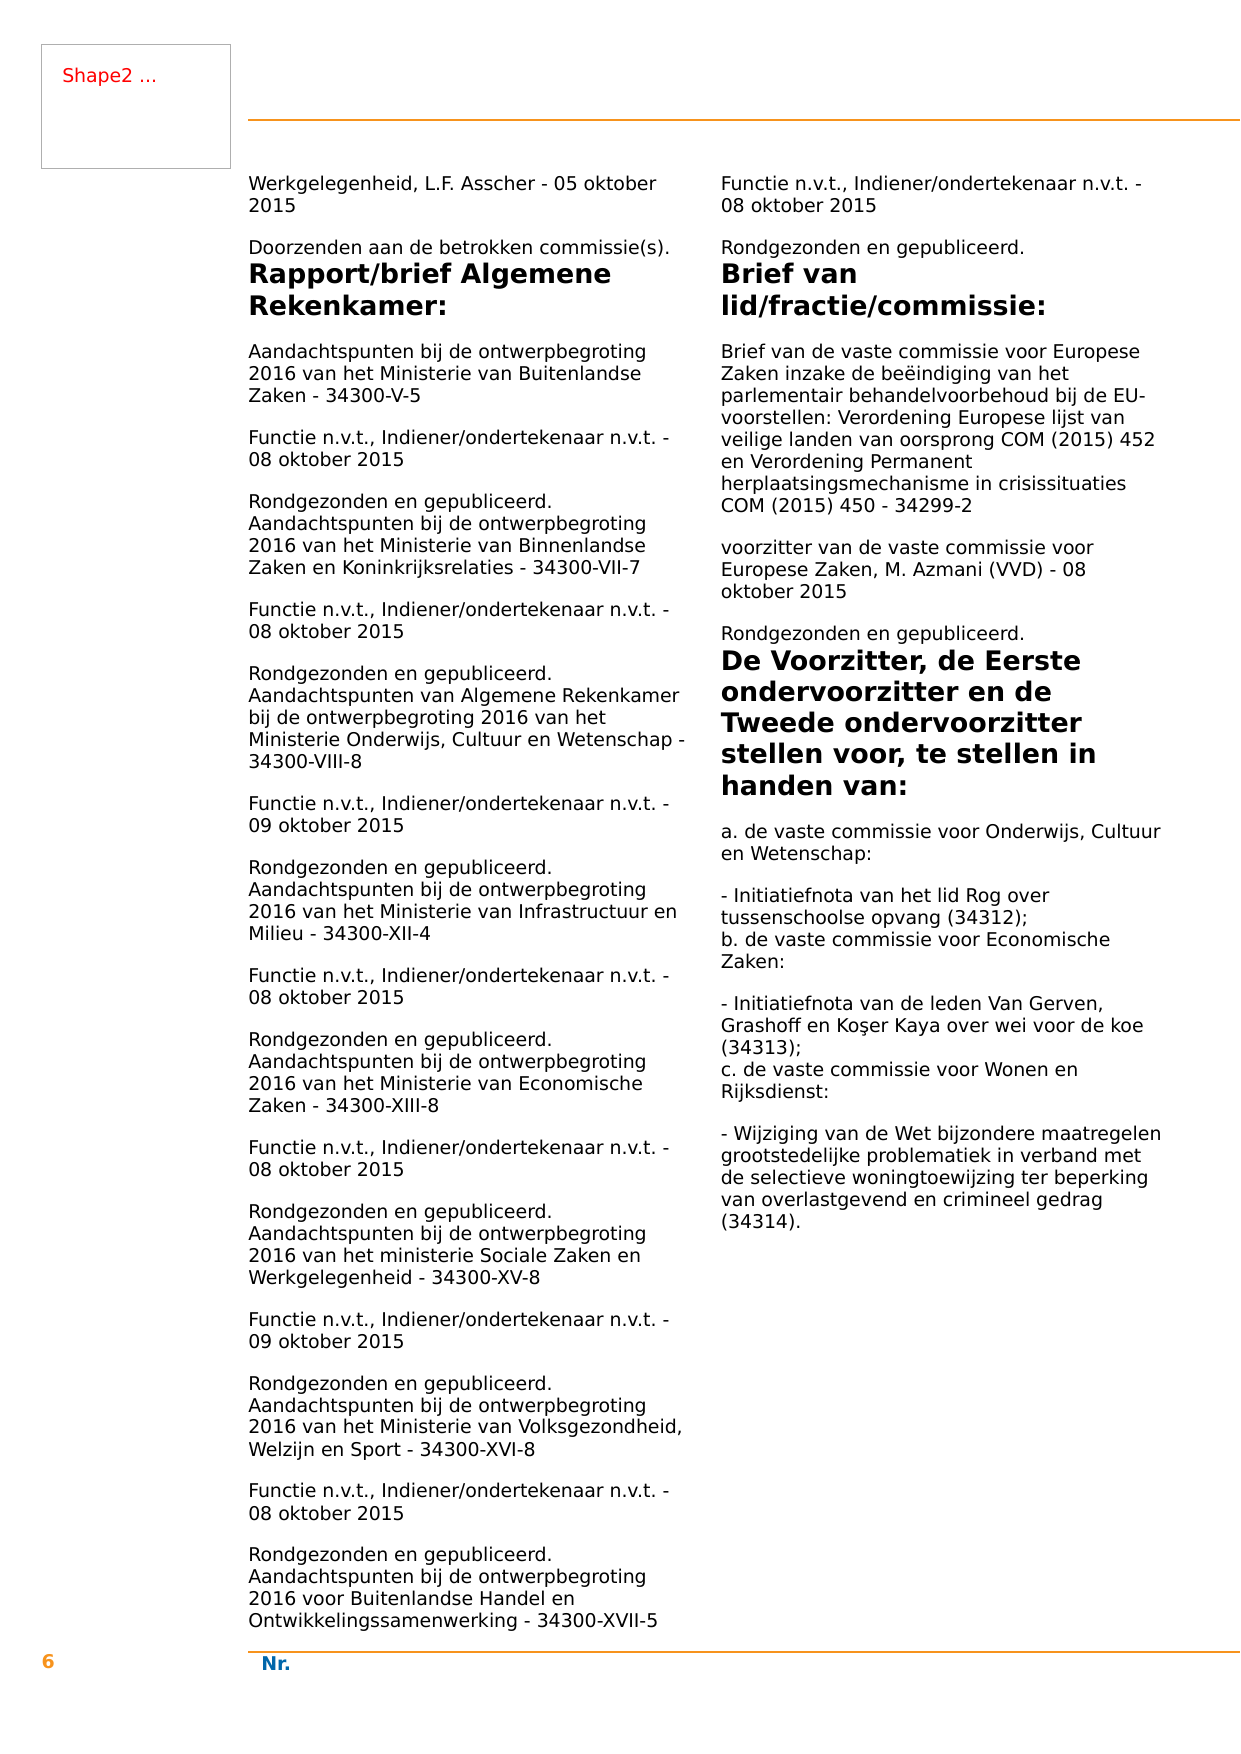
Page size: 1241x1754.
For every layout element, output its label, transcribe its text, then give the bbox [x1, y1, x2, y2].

text Rondgezonden en gepubliceerd. [248, 1372, 691, 1394]
text Aandachtspunten bij de ontwerpbegroting 2016 van het ministerie Sociale Zaken en Werkgelegenheid - 34300-XV-8 [248, 1223, 691, 1288]
text - Initiatiefnota van het lid Rog over tussenschoolse opvang (34312); [721, 885, 1163, 929]
text Functie n.v.t., Indiener/ondertekenaar n.v.t. - 08 oktober 2015 [248, 1480, 691, 1524]
text Aandachtspunten bij de ontwerpbegroting 2016 voor Buitenlandse Handel en Ontwikkelingssamenwerking - 34300-XVII-5 [248, 1566, 691, 1632]
text a. de vaste commissie voor Onderwijs, Cultuur en Wetenschap: [721, 821, 1163, 865]
text Functie n.v.t., Indiener/ondertekenaar n.v.t. - 08 oktober 2015 [248, 599, 691, 643]
text Rondgezonden en gepubliceerd. [248, 491, 691, 513]
text - Initiatiefnota van de leden Van Gerven, Grashoff en Koşer Kaya over wei voor de koe (34313); [721, 993, 1163, 1059]
title De Voorzitter, de Eerste ondervoorzitter en de Tweede ondervoorzitter stellen voor, te stellen in handen van: [721, 645, 1163, 801]
text Brief van de vaste commissie voor Europese Zaken inzake de beëindiging van het parlementair behandelvoorbehoud bij de EU-voorstellen: Verordening Europese lijst van veilige landen van oorsprong COM (2015) 452 en Verordening Permanent herplaatsingsmechanisme in crisissituaties COM (2015) 450 - 34299-2 [721, 341, 1163, 517]
text Aandachtspunten bij de ontwerpbegroting 2016 van het Ministerie van Buitenlandse Zaken - 34300-V-5 [248, 341, 691, 407]
text Functie n.v.t., Indiener/ondertekenaar n.v.t. - 08 oktober 2015 [248, 965, 691, 1009]
text Rondgezonden en gepubliceerd. [721, 623, 1163, 645]
text b. de vaste commissie voor Economische Zaken: [721, 929, 1163, 973]
text Rondgezonden en gepubliceerd. [248, 857, 691, 879]
text Rondgezonden en gepubliceerd. [248, 1029, 691, 1051]
text Aandachtspunten bij de ontwerpbegroting 2016 van het Ministerie van Infrastructuur en Milieu - 34300-XII-4 [248, 879, 691, 945]
text Functie n.v.t., Indiener/ondertekenaar n.v.t. - 08 oktober 2015 [721, 173, 1163, 217]
text Rondgezonden en gepubliceerd. [248, 1201, 691, 1223]
text Rondgezonden en gepubliceerd. [248, 1544, 691, 1566]
text Aandachtspunten bij de ontwerpbegroting 2016 van het Ministerie van Economische Zaken - 34300-XIII-8 [248, 1051, 691, 1117]
text Rondgezonden en gepubliceerd. [721, 237, 1163, 259]
text Aandachtspunten bij de ontwerpbegroting 2016 van het Ministerie van Volksgezondheid, Welzijn en Sport - 34300-XVI-8 [248, 1394, 691, 1460]
title Brief van lid/fractie/commissie: [721, 259, 1163, 321]
text Functie n.v.t., Indiener/ondertekenaar n.v.t. - 08 oktober 2015 [248, 427, 691, 471]
text Werkgelegenheid, L.F. Asscher - 05 oktober 2015 [248, 173, 691, 217]
text Functie n.v.t., Indiener/ondertekenaar n.v.t. - 08 oktober 2015 [248, 1137, 691, 1181]
text Functie n.v.t., Indiener/ondertekenaar n.v.t. - 09 oktober 2015 [248, 793, 691, 837]
title Rapport/brief Algemene Rekenkamer: [248, 259, 691, 321]
text Rondgezonden en gepubliceerd. [248, 663, 691, 685]
text - Wijziging van de Wet bijzondere maatregelen grootstedelijke problematiek in verband met de selectieve woningtoewijzing ter beperking van overlastgevend en crimineel gedrag (34314). [721, 1123, 1163, 1233]
text Aandachtspunten bij de ontwerpbegroting 2016 van het Ministerie van Binnenlandse Zaken en Koninkrijksrelaties - 34300-VII-7 [248, 513, 691, 579]
text Doorzenden aan de betrokken commissie(s). [248, 237, 691, 259]
text c. de vaste commissie voor Wonen en Rijksdienst: [721, 1059, 1163, 1103]
text Aandachtspunten van Algemene Rekenkamer bij de ontwerpbegroting 2016 van het Ministerie Onderwijs, Cultuur en Wetenschap - 34300-VIII-8 [248, 685, 691, 773]
text voorzitter van de vaste commissie voor Europese Zaken, M. Azmani (VVD) - 08 oktober 2015 [721, 537, 1163, 603]
text Functie n.v.t., Indiener/ondertekenaar n.v.t. - 09 oktober 2015 [248, 1308, 691, 1352]
